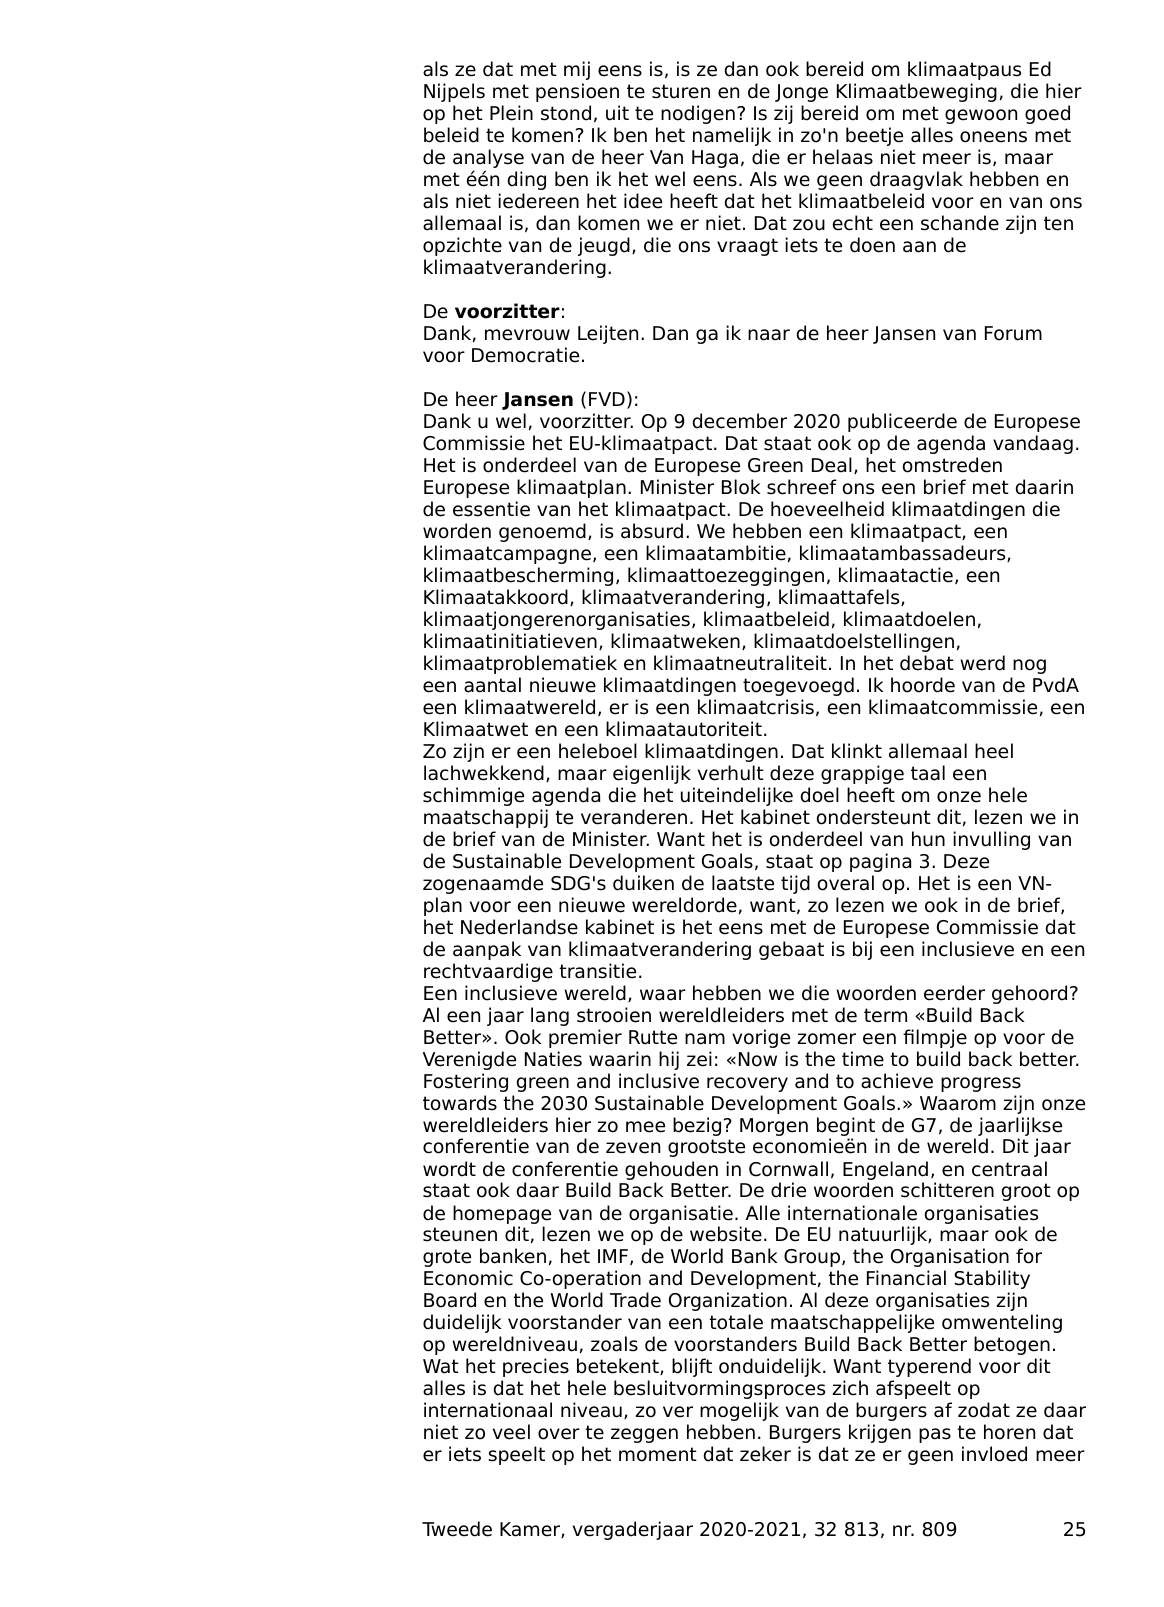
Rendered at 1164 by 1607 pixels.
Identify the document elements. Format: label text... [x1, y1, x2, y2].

text Dank, mevrouw Leijten. Dan ga ik naar de heer Jansen van Forum voor Democratie. [422, 323, 1087, 367]
text Zo zijn er een heleboel klimaatdingen. Dat klinkt allemaal heel lachwekkend, maar eigenlijk verhult deze grappige taal een schimmige agenda die het uiteindelijke doel heeft om onze hele maatschappij te veranderen. Het kabinet ondersteunt dit, lezen we in de brief van de Minister. Want het is onderdeel van hun invulling van de Sustainable Development Goals, staat op pagina 3. Deze zogenaamde SDG's duiken de laatste tijd overal op. Het is een VN-plan voor een nieuwe wereldorde, want, zo lezen we ook in de brief, het Nederlandse kabinet is het eens met de Europese Commissie dat de aanpak van klimaatverandering gebaat is bij een inclusieve en een rechtvaardige transitie. [422, 741, 1087, 983]
text De voorzitter: [422, 301, 1087, 323]
text Wat het precies betekent, blijft onduidelijk. Want typerend voor dit alles is dat het hele besluitvormingsproces zich afspeelt op internationaal niveau, zo ver mogelijk van de burgers af zodat ze daar niet zo veel over te zeggen hebben. Burgers krijgen pas te horen dat er iets speelt op het moment dat zeker is dat ze er geen invloed meer [422, 1356, 1087, 1466]
text Een inclusieve wereld, waar hebben we die woorden eerder gehoord? Al een jaar lang strooien wereldleiders met de term «Build Back Better». Ook premier Rutte nam vorige zomer een filmpje op voor de Verenigde Naties waarin hij zei: «Now is the time to build back better. Fostering green and inclusive recovery and to achieve progress towards the 2030 Sustainable Development Goals.» Waarom zijn onze wereldleiders hier zo mee bezig? Morgen begint de G7, de jaarlijkse conferentie van de zeven grootste economieën in de wereld. Dit jaar wordt de conferentie gehouden in Cornwall, Engeland, en centraal staat ook daar Build Back Better. De drie woorden schitteren groot op de homepage van de organisatie. Alle internationale organisaties steunen dit, lezen we op de website. De EU natuurlijk, maar ook de grote banken, het IMF, de World Bank Group, the Organisation for Economic Co-operation and Development, the Financial Stability Board en the World Trade Organization. Al deze organisaties zijn duidelijk voorstander van een totale maatschappelijke omwenteling op wereldniveau, zoals de voorstanders Build Back Better betogen. [422, 983, 1087, 1356]
text De heer Jansen (FVD): [422, 389, 1087, 411]
text Dank u wel, voorzitter. Op 9 december 2020 publiceerde de Europese Commissie het EU-klimaatpact. Dat staat ook op de agenda vandaag. Het is onderdeel van de Europese Green Deal, het omstreden Europese klimaatplan. Minister Blok schreef ons een brief met daarin de essentie van het klimaatpact. De hoeveelheid klimaatdingen die worden genoemd, is absurd. We hebben een klimaatpact, een klimaatcampagne, een klimaatambitie, klimaatambassadeurs, klimaatbescherming, klimaattoezeggingen, klimaatactie, een Klimaatakkoord, klimaatverandering, klimaattafels, klimaatjongerenorganisaties, klimaatbeleid, klimaatdoelen, klimaatinitiatieven, klimaatweken, klimaatdoelstellingen, klimaatproblematiek en klimaatneutraliteit. In het debat werd nog een aantal nieuwe klimaatdingen toegevoegd. Ik hoorde van de PvdA een klimaatwereld, er is een klimaatcrisis, een klimaatcommissie, een Klimaatwet en een klimaatautoriteit. [422, 411, 1087, 741]
text als ze dat met mij eens is, is ze dan ook bereid om klimaatpaus Ed Nijpels met pensioen te sturen en de Jonge Klimaatbeweging, die hier op het Plein stond, uit te nodigen? Is zij bereid om met gewoon goed beleid te komen? Ik ben het namelijk in zo'n beetje alles oneens met de analyse van de heer Van Haga, die er helaas niet meer is, maar met één ding ben ik het wel eens. Als we geen draagvlak hebben en als niet iedereen het idee heeft dat het klimaatbeleid voor en van ons allemaal is, dan komen we er niet. Dat zou echt een schande zijn ten opzichte van de jeugd, die ons vraagt iets te doen aan de klimaatverandering. [422, 59, 1087, 279]
